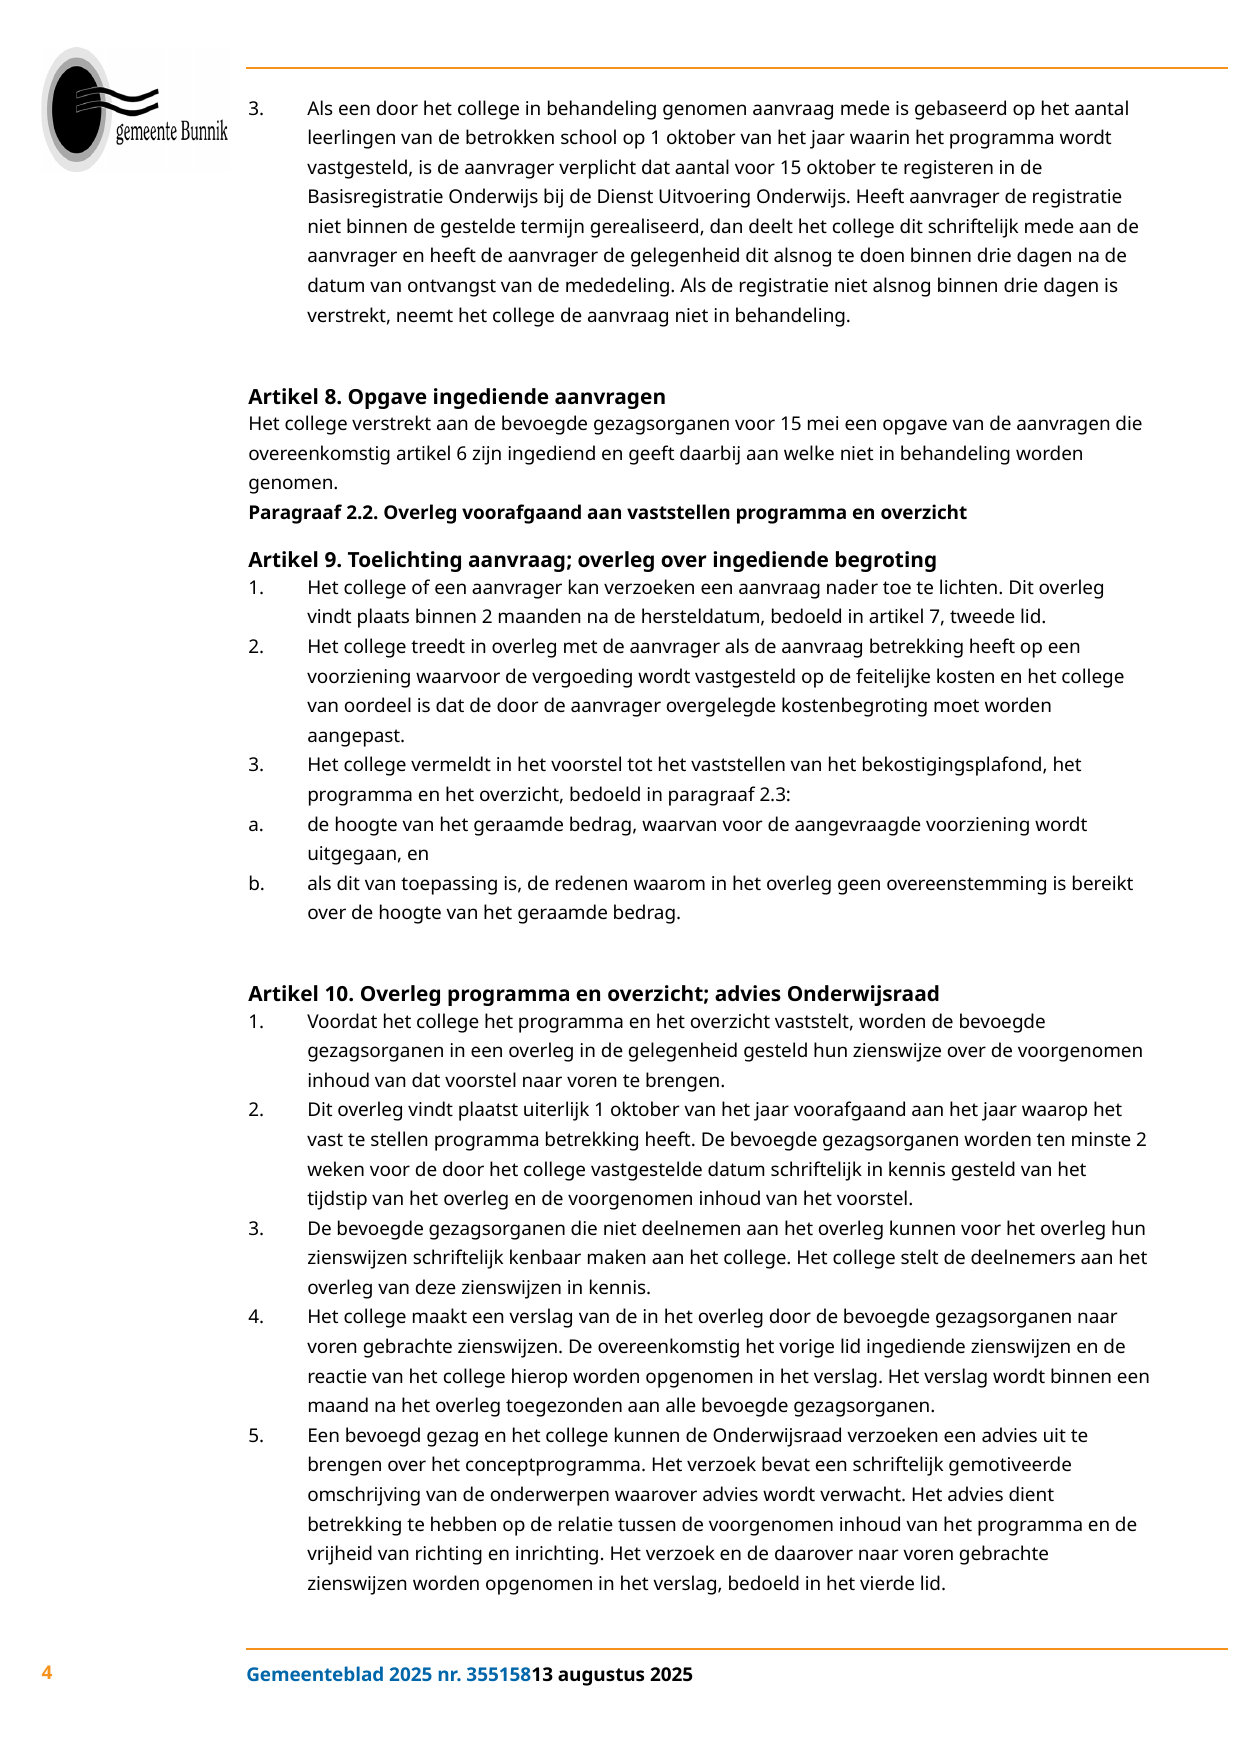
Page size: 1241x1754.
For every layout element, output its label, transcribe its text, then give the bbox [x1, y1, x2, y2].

list als dit van toepassing is, de redenen waarom in het overleg geen overeenstemming is bereikt over de hoogte van het geraamde bedrag. [248, 870, 1152, 925]
list Het college treedt in overleg met de aanvrager als de aanvraag betrekking heeft op een voorziening waarvoor de vergoeding wordt vastgesteld op de feitelijke kosten en het college van oordeel is dat de door de aanvrager overgelegde kostenbegroting moet worden aangepast. [248, 633, 1152, 748]
list Het college maakt een verslag van de in het overleg door de bevoegde gezagsorganen naar voren gebrachte zienswijzen. De overeenkomstig het vorige lid ingediende zienswijzen en de reactie van het college hierop worden opgenomen in het verslag. Het verslag wordt binnen een maand na het overleg toegezonden aan alle bevoegde gezagsorganen. [248, 1304, 1152, 1418]
list De bevoegde gezagsorganen die niet deelnemen aan het overleg kunnen voor het overleg hun zienswijzen schriftelijk kenbaar maken aan het college. Het college stelt de deelnemers aan het overleg van deze zienswijzen in kennis. [248, 1215, 1152, 1300]
list Als een door het college in behandeling genomen aanvraag mede is gebaseerd op het aantal leerlingen van de betrokken school op 1 oktober van het jaar waarin het programma wordt vastgesteld, is de aanvrager verplicht dat aantal voor 15 oktober te registeren in de Basisregistratie Onderwijs bij de Dienst Uitvoering Onderwijs. Heeft aanvrager de registratie niet binnen de gestelde termijn gerealiseerd, dan deelt het college dit schriftelijk mede aan de aanvrager en heeft de aanvrager de gelegenheid dit alsnog te doen binnen drie dagen na de datum van ontvangst van de mededeling. Als de registratie niet alsnog binnen drie dagen is verstrekt, neemt het college de aanvraag niet in behandeling. [248, 95, 1152, 328]
list Het college vermeldt in het voorstel tot het vaststellen van het bekostigingsplafond, het programma en het overzicht, bedoeld in paragraaf 2.3: [248, 752, 1152, 807]
text Artikel 9. Toelichting aanvraag; overleg over ingediende begroting [248, 546, 1152, 574]
list Voordat het college het programma en het overzicht vaststelt, worden de bevoegde gezagsorganen in een overleg in de gelegenheid gesteld hun zienswijze over de voorgenomen inhoud van dat voorstel naar voren te brengen. [248, 1008, 1152, 1093]
text Artikel 8. Opgave ingediende aanvragen [248, 382, 1152, 410]
list Een bevoegd gezag en het college kunnen de Onderwijsraad verzoeken een advies uit te brengen over het conceptprogramma. Het verzoek bevat een schriftelijk gemotiveerde omschrijving van de onderwerpen waarover advies wordt verwacht. Het advies dient betrekking te hebben op de relatie tussen de voorgenomen inhoud van het programma en de vrijheid van richting en inrichting. Het verzoek en de daarover naar voren gebrachte zienswijzen worden opgenomen in het verslag, bedoeld in het vierde lid. [248, 1422, 1152, 1596]
text Het college verstrekt aan de bevoegde gezagsorganen voor 15 mei een opgave van de aanvragen die overeenkomstig artikel 6 zijn ingediend en geeft daarbij aan welke niet in behandeling worden genomen. [248, 410, 1152, 495]
list de hoogte van het geraamde bedrag, waarvan voor de aangevraagde voorziening wordt uitgegaan, en [248, 811, 1152, 866]
list Dit overleg vindt plaatst uiterlijk 1 oktober van het jaar voorafgaand aan het jaar waarop het vast te stellen programma betrekking heeft. De bevoegde gezagsorganen worden ten minste 2 weken voor de door het college vastgestelde datum schriftelijk in kennis gesteld van het tijdstip van het overleg en de voorgenomen inhoud van het voorstel. [248, 1097, 1152, 1211]
text Artikel 10. Overleg programma en overzicht; advies Onderwijsraad [248, 979, 1152, 1008]
picture [41, 47, 231, 172]
text Paragraaf 2.2. Overleg voorafgaand aan vaststellen programma en overzicht [248, 499, 1152, 525]
list Het college of een aanvrager kan verzoeken een aanvraag nader toe te lichten. Dit overleg vindt plaats binnen 2 maanden na de hersteldatum, bedoeld in artikel 7, tweede lid. [248, 574, 1152, 629]
